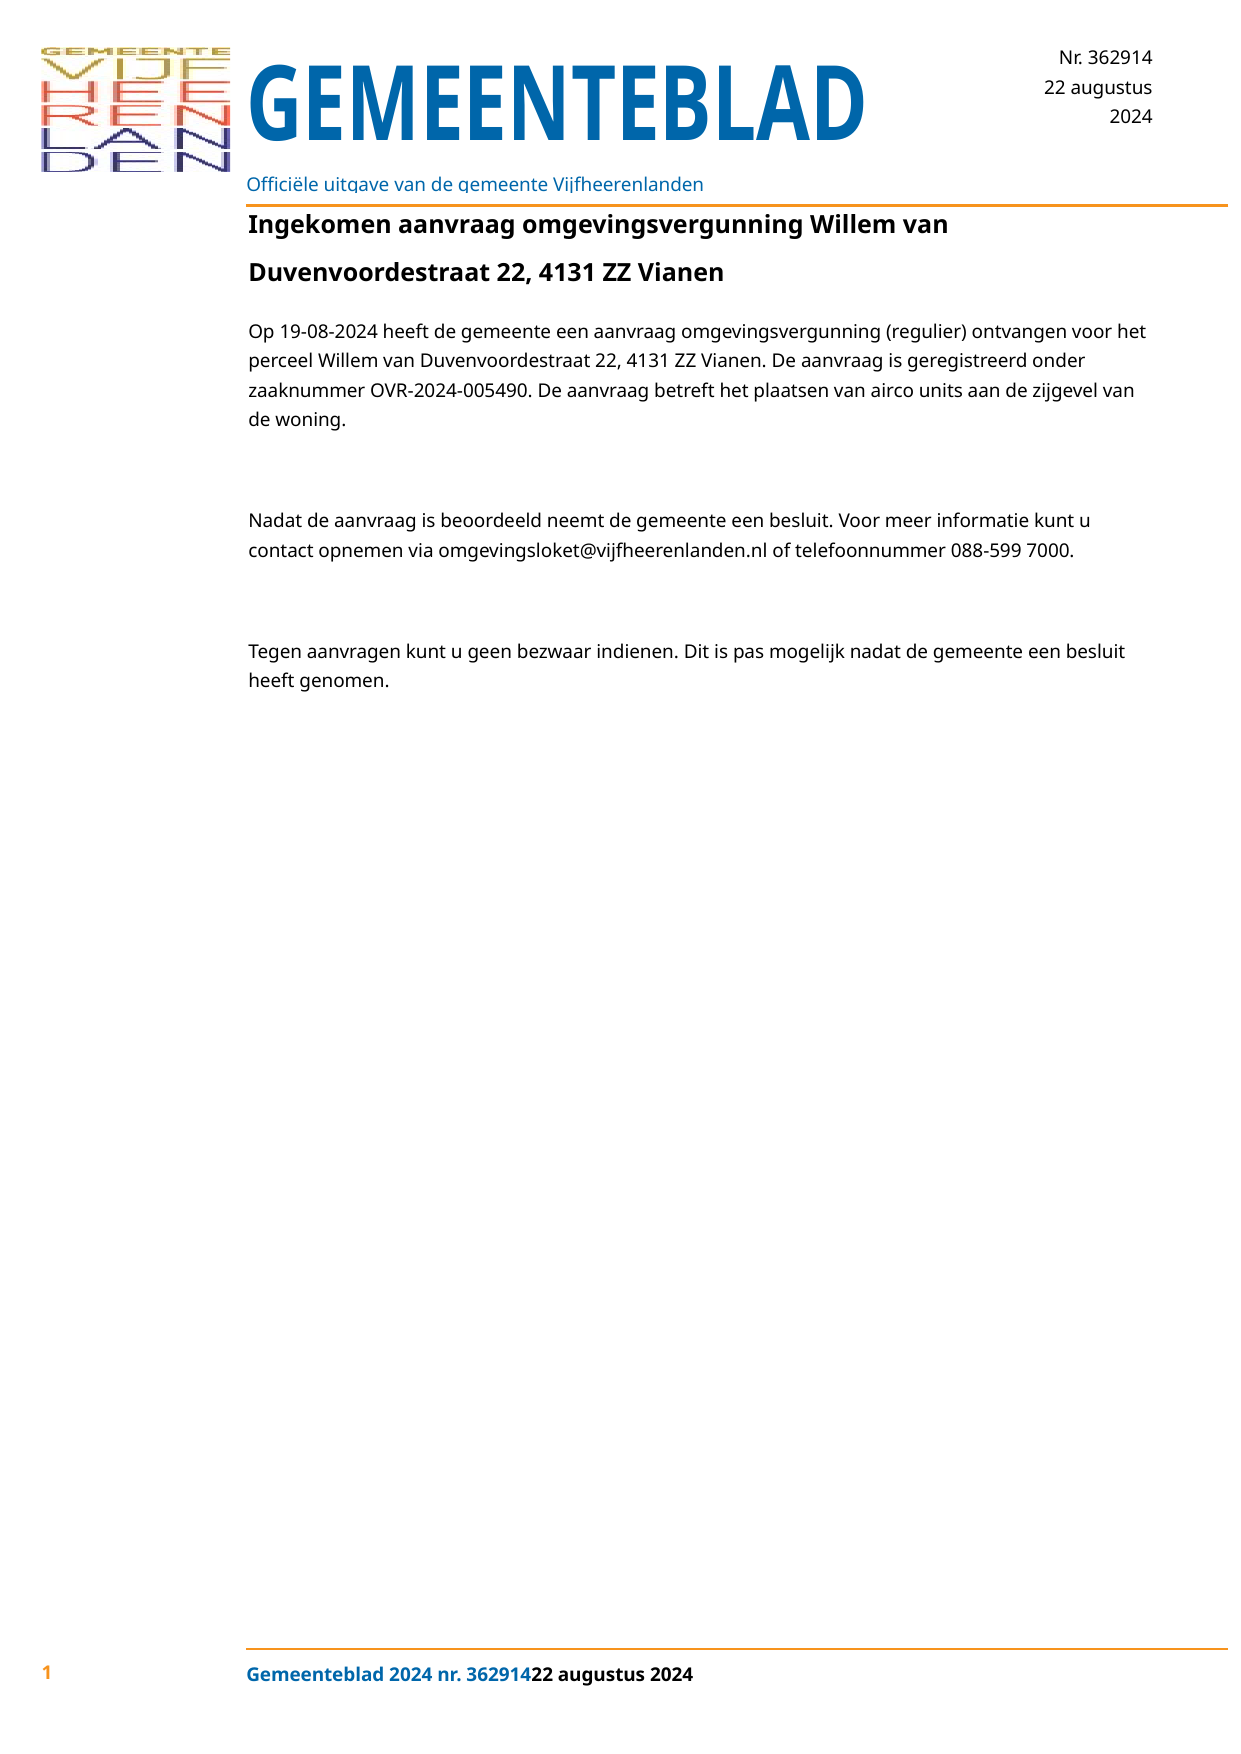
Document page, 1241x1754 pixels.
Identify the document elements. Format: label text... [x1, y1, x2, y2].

text Tegen aanvragen kunt u geen bezwaar indienen. Dit is pas mogelijk nadat de gemeente een besluit heeft genomen. [248, 638, 1152, 693]
text Ingekomen aanvraag omgevingsvergunning Willem van Duvenvoordestraat 22, 4131 ZZ Vianen [248, 207, 1152, 288]
picture [41, 47, 231, 172]
text Op 19-08-2024 heeft de gemeente een aanvraag omgevingsvergunning (regulier) ontvangen voor het perceel Willem van Duvenvoordestraat 22, 4131 ZZ Vianen. De aanvraag is geregistreerd onder zaaknummer OVR-2024-005490. De aanvraag betreft het plaatsen van airco units aan de zijgevel van de woning. [248, 318, 1152, 432]
text Nadat de aanvraag is beoordeeld neemt de gemeente een besluit. Voor meer informatie kunt u contact opnemen via omgevingsloket@vijfheerenlanden.nl of telefoonnummer 088-599 7000. [248, 507, 1152, 563]
